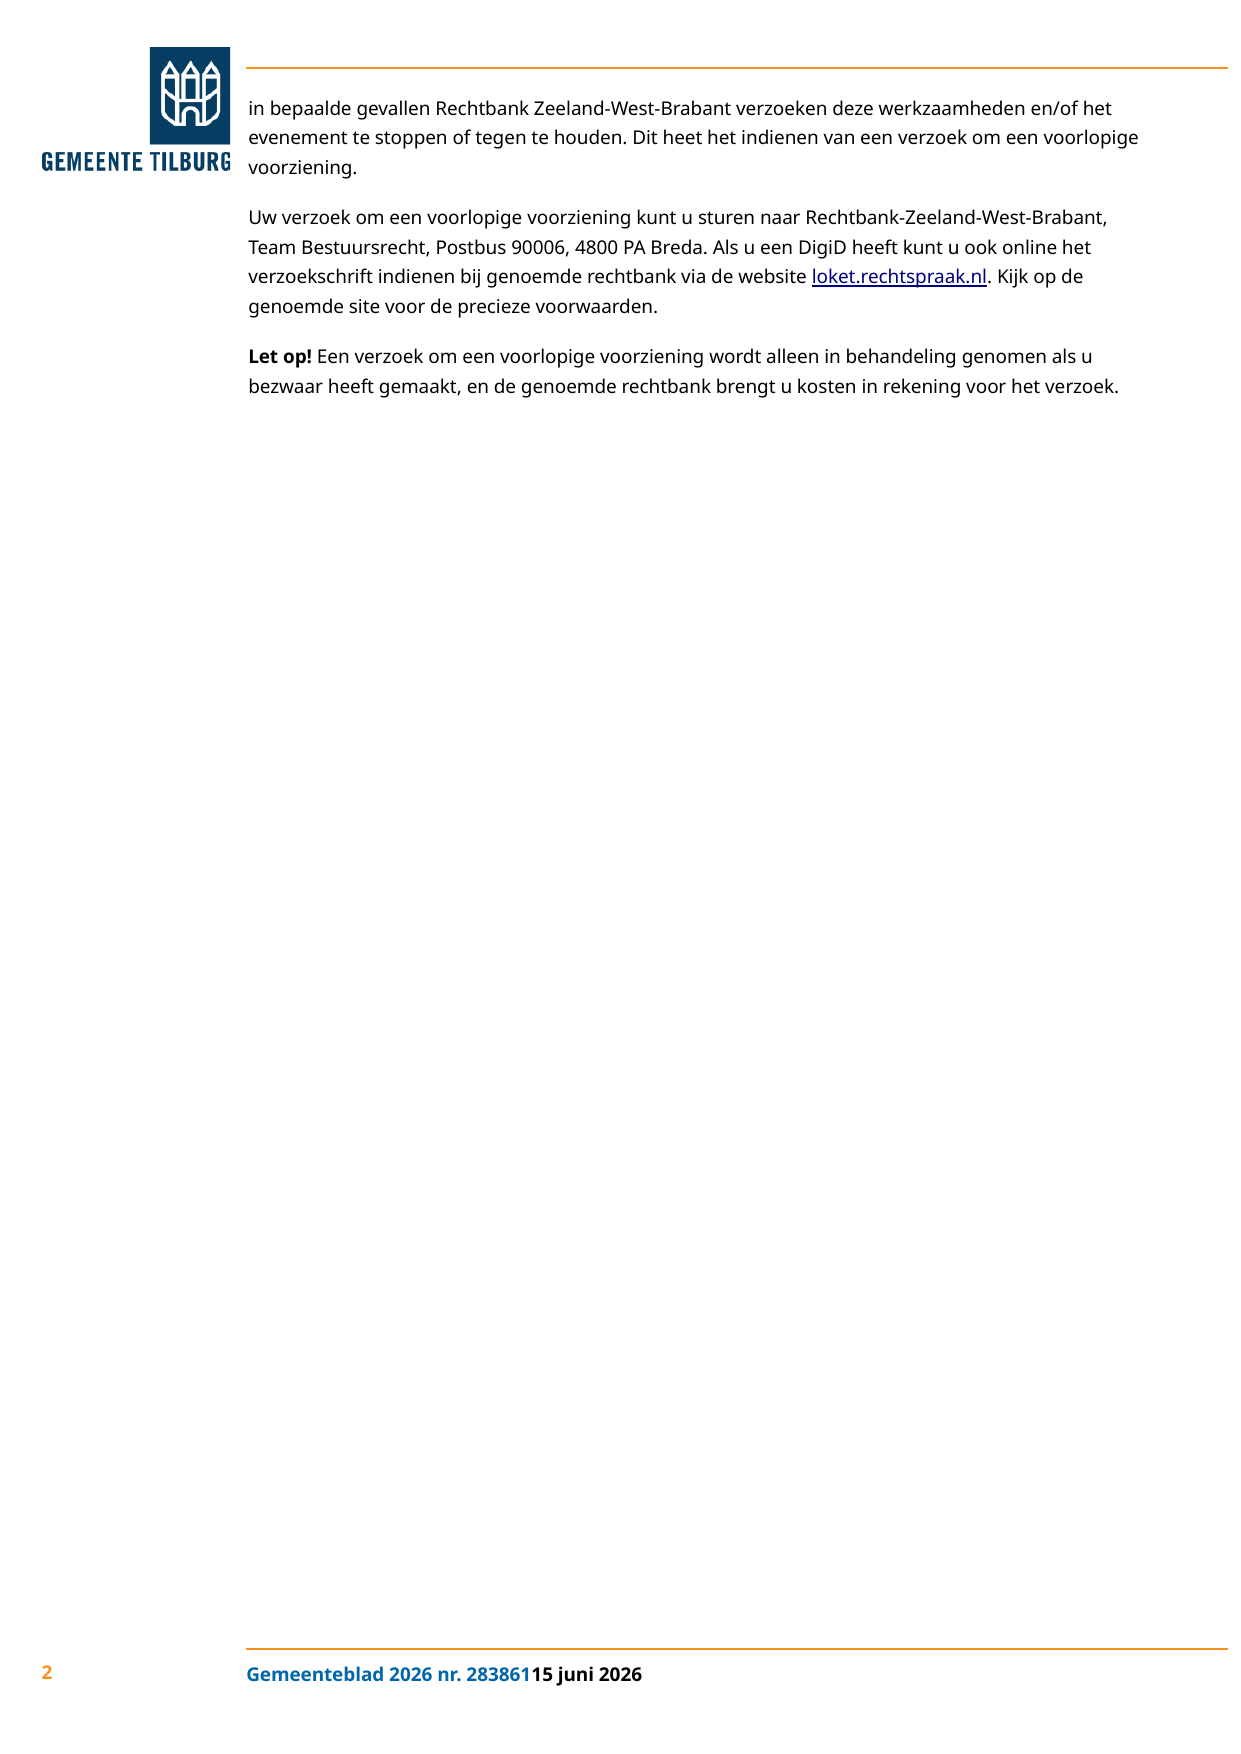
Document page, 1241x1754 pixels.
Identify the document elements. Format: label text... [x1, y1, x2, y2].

picture [41, 47, 231, 172]
text Uw verzoek om een voorlopige voorziening kunt u sturen naar Rechtbank-Zeeland-West-Brabant, Team Bestuursrecht, Postbus 90006, 4800 PA Breda. Als u een DigiD heeft kunt u ook online het verzoekschrift indienen bij genoemde rechtbank via de website loket.rechtspraak.nl. Kijk op de genoemde site voor de precieze voorwaarden. [248, 204, 1152, 319]
text Let op! Een verzoek om een voorlopige voorziening wordt alleen in behandeling genomen als u bezwaar heeft gemaakt, en de genoemde rechtbank brengt u kosten in rekening voor het verzoek. [248, 343, 1152, 399]
text in bepaalde gevallen Rechtbank Zeeland-West-Brabant verzoeken deze werkzaamheden en/of het evenement te stoppen of tegen te houden. Dit heet het indienen van een verzoek om een voorlopige voorziening. [248, 95, 1152, 180]
